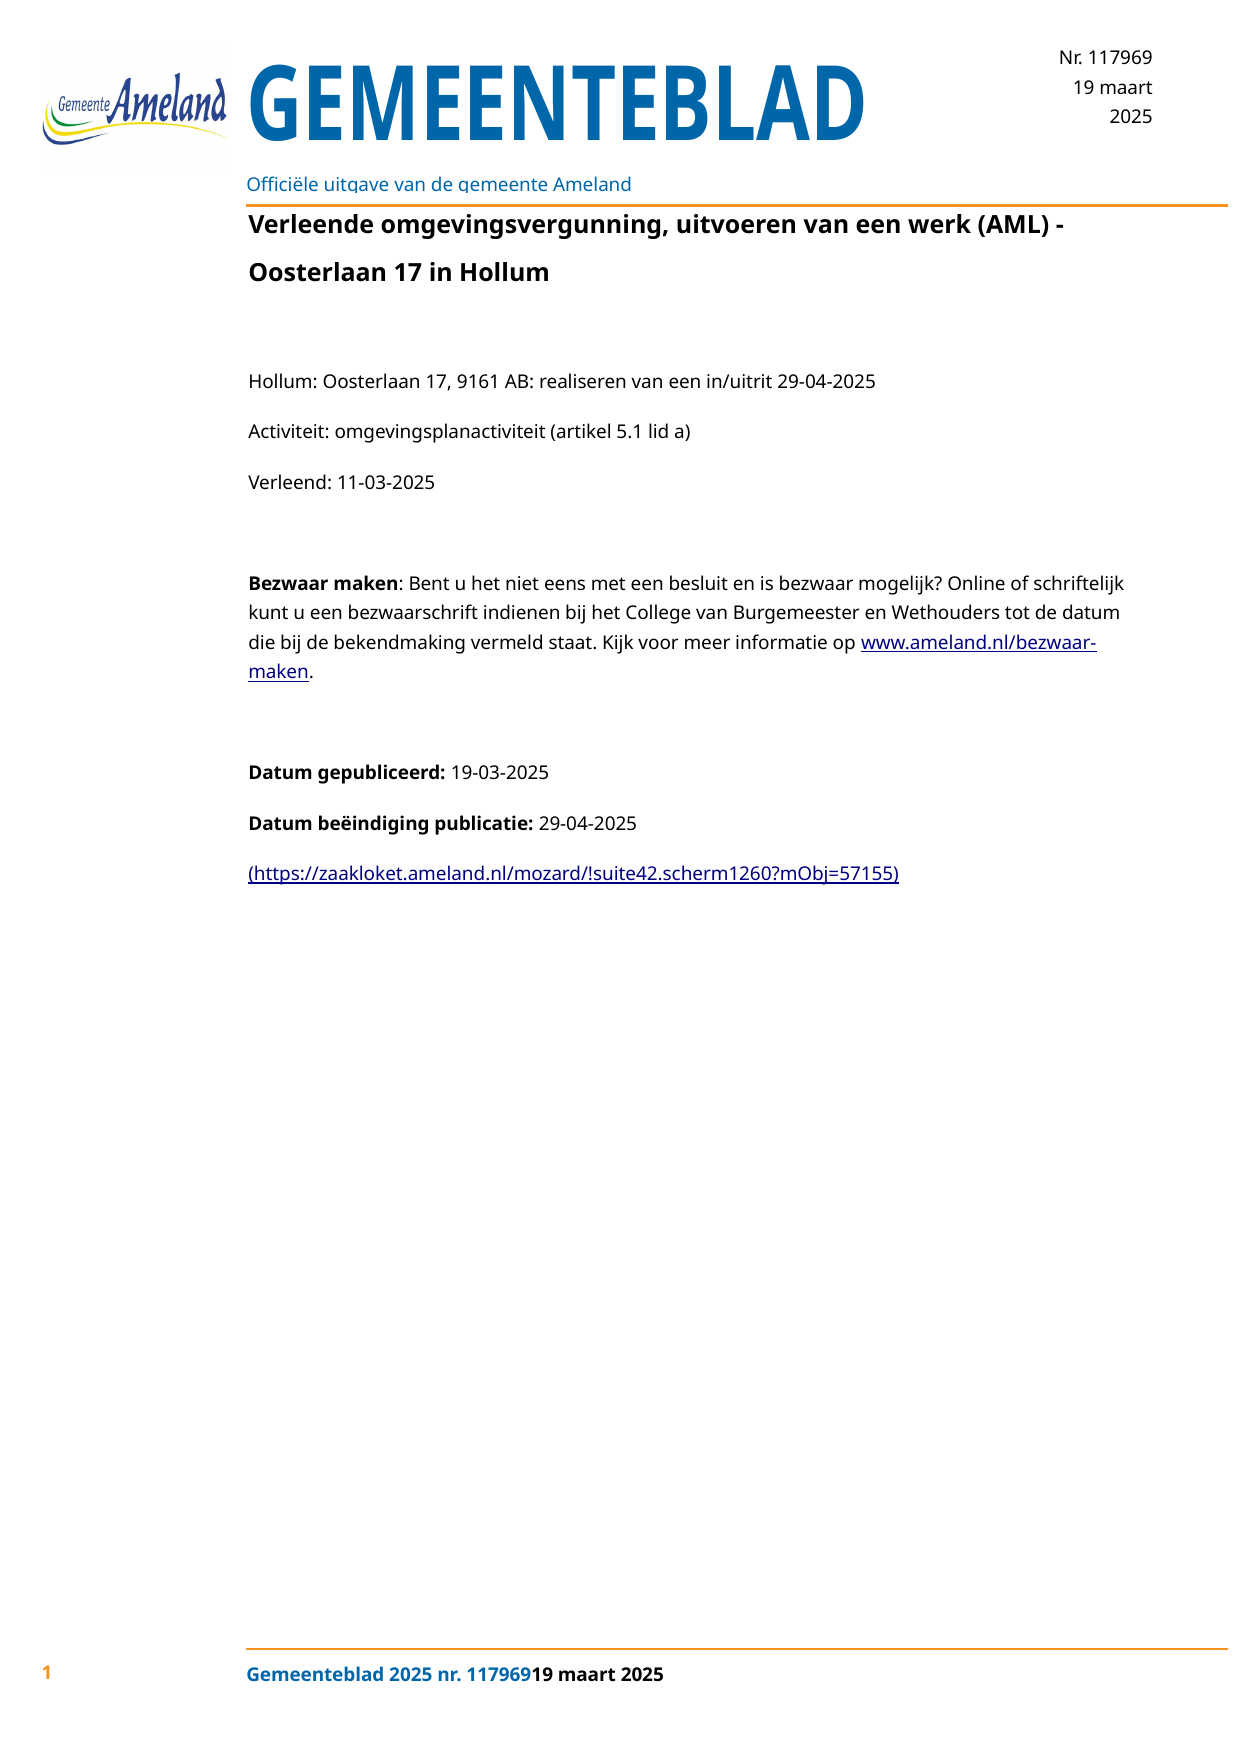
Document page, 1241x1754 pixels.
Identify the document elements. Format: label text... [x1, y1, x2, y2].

text Datum beëindiging publicatie: 29-04-2025 [248, 810, 1152, 836]
picture [41, 47, 231, 172]
text Activiteit: omgevingsplanactiviteit (artikel 5.1 lid a) [248, 419, 1152, 444]
text Verleende omgevingsvergunning, uitvoeren van een werk (AML) - Oosterlaan 17 in Hollum [248, 207, 1152, 288]
text Datum gepubliceerd: 19-03-2025 [248, 759, 1152, 785]
text Bezwaar maken: Bent u het niet eens met een besluit en is bezwaar mogelijk? Online of schriftelijk kunt u een bezwaarschrift indienen bij het College van Burgemeester en Wethouders tot de datum die bij de bekendmaking vermeld staat. Kijk voor meer informatie op www.ameland.nl/bezwaar-maken. [248, 570, 1152, 684]
text Hollum: Oosterlaan 17, 9161 AB: realiseren van een in/uitrit 29-04-2025 [248, 368, 1152, 394]
text (https://zaakloket.ameland.nl/mozard/!suite42.scherm1260?mObj=57155) [248, 860, 1152, 886]
text Verleend: 11-03-2025 [248, 469, 1152, 495]
